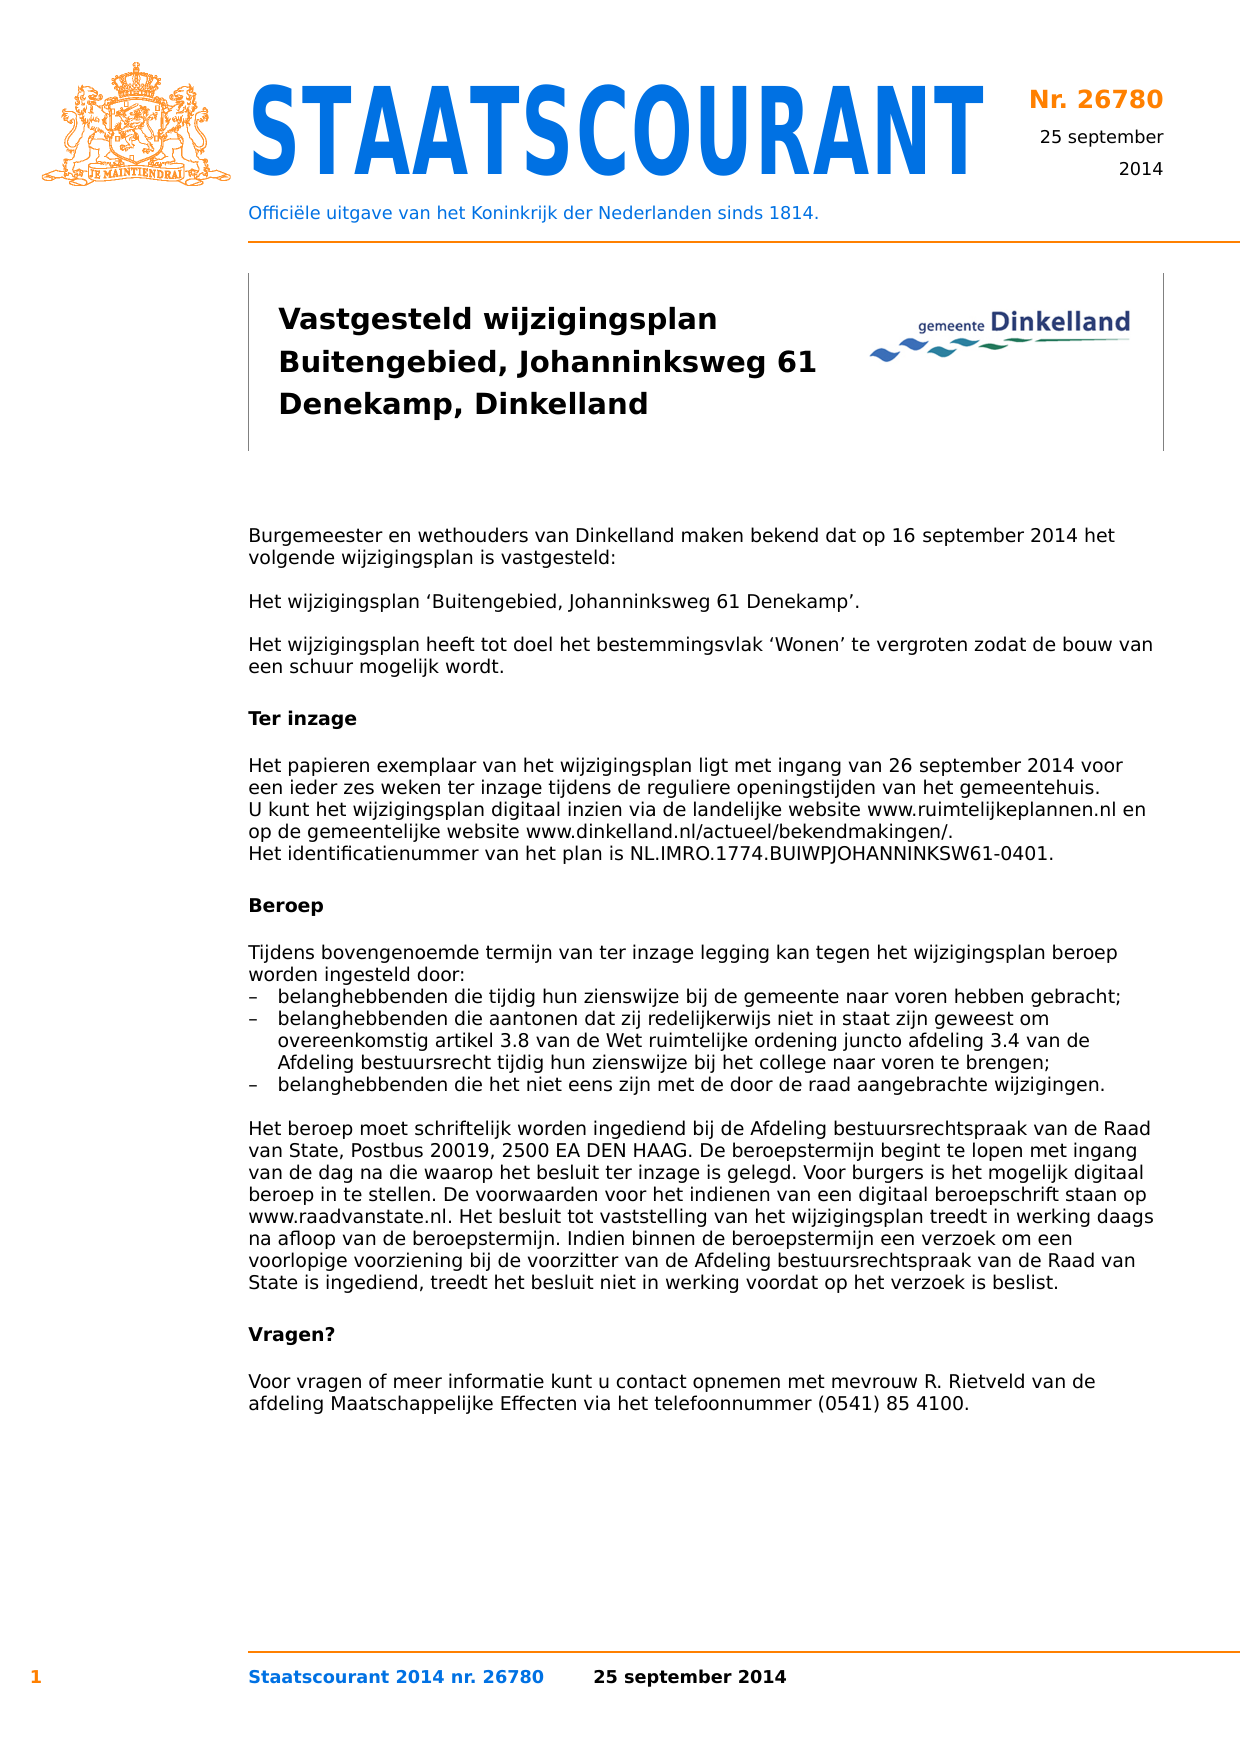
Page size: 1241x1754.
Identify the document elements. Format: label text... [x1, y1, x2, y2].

table_header Nr. 26780 [998, 62, 1240, 121]
text – belanghebbenden die tijdig hun zienswijze bij de gemeente naar voren hebben gebracht; [248, 986, 1163, 1008]
table_cell 2014 [998, 153, 1240, 203]
text Tijdens bovengenoemde termijn van ter inzage legging kan tegen het wijzigingsplan beroep worden ingesteld door: [248, 942, 1163, 986]
text Voor vragen of meer informatie kunt u contact opnemen met mevrouw R. Rietveld van de afdeling Maatschappelijke Effecten via het telefoonnummer (0541) 85 4100. [248, 1371, 1163, 1415]
subtitle Vragen? [248, 1324, 1163, 1346]
text – belanghebbenden die aantonen dat zij redelijkerwijs niet in staat zijn geweest om overeenkomstig artikel 3.8 van de Wet ruimtelijke ordening juncto afdeling 3.4 van de Afdeling bestuursrecht tijdig hun zienswijze bij het college naar voren te brengen; [248, 1008, 1163, 1074]
subtitle Vastgesteld wijzigingsplan Buitengebied, Johanninksweg 61 Denekamp, Dinkelland [249, 273, 1163, 451]
text U kunt het wijzigingsplan digitaal inzien via de landelijke website www.ruimtelijkeplannen.nl en op de gemeentelijke website www.dinkelland.nl/actueel/bekendmakingen/. [248, 799, 1163, 843]
text Het wijzigingsplan ‘Buitengebied, Johanninksweg 61 Denekamp’. [248, 591, 1163, 612]
subtitle Beroep [248, 895, 1163, 917]
table_cell 25 september [998, 121, 1240, 153]
table_header STAATSCOURANT [248, 62, 998, 203]
text Het wijzigingsplan heeft tot doel het bestemmingsvlak ‘Wonen’ te vergroten zodat de bouw van een schuur mogelijk wordt. [248, 634, 1163, 678]
table_cell Officiële uitgave van het Koninkrijk der Nederlanden sinds 1814. [248, 203, 1240, 241]
text Het identificatienummer van het plan is NL.IMRO.1774.BUIWPJOHANNINKSW61-0401. [248, 843, 1163, 865]
subtitle Ter inzage [248, 708, 1163, 730]
text Burgemeester en wethouders van Dinkelland maken bekend dat op 16 september 2014 het volgende wijzigingsplan is vastgesteld: [248, 525, 1163, 569]
picture [867, 302, 1134, 368]
picture [41, 62, 231, 186]
text Het papieren exemplaar van het wijzigingsplan ligt met ingang van 26 september 2014 voor een ieder zes weken ter inzage tijdens de reguliere openingstijden van het gemeentehuis. [248, 755, 1163, 799]
table_header [25, 62, 248, 241]
text Het beroep moet schriftelijk worden ingediend bij de Afdeling bestuursrechtspraak van de Raad van State, Postbus 20019, 2500 EA DEN HAAG. De beroepstermijn begint te lopen met ingang van de dag na die waarop het besluit ter inzage is gelegd. Voor burgers is het mogelijk digitaal beroep in te stellen. De voorwaarden voor het indienen van een digitaal beroepschrift staan op www.raadvanstate.nl. Het besluit tot vaststelling van het wijzigingsplan treedt in werking daags na afloop van de beroepstermijn. Indien binnen de beroepstermijn een verzoek om een voorlopige voorziening bij de voorzitter van de Afdeling bestuursrechtspraak van de Raad van State is ingediend, treedt het besluit niet in werking voordat op het verzoek is beslist. [248, 1118, 1163, 1294]
text – belanghebbenden die het niet eens zijn met de door de raad aangebrachte wijzigingen. [248, 1074, 1163, 1096]
